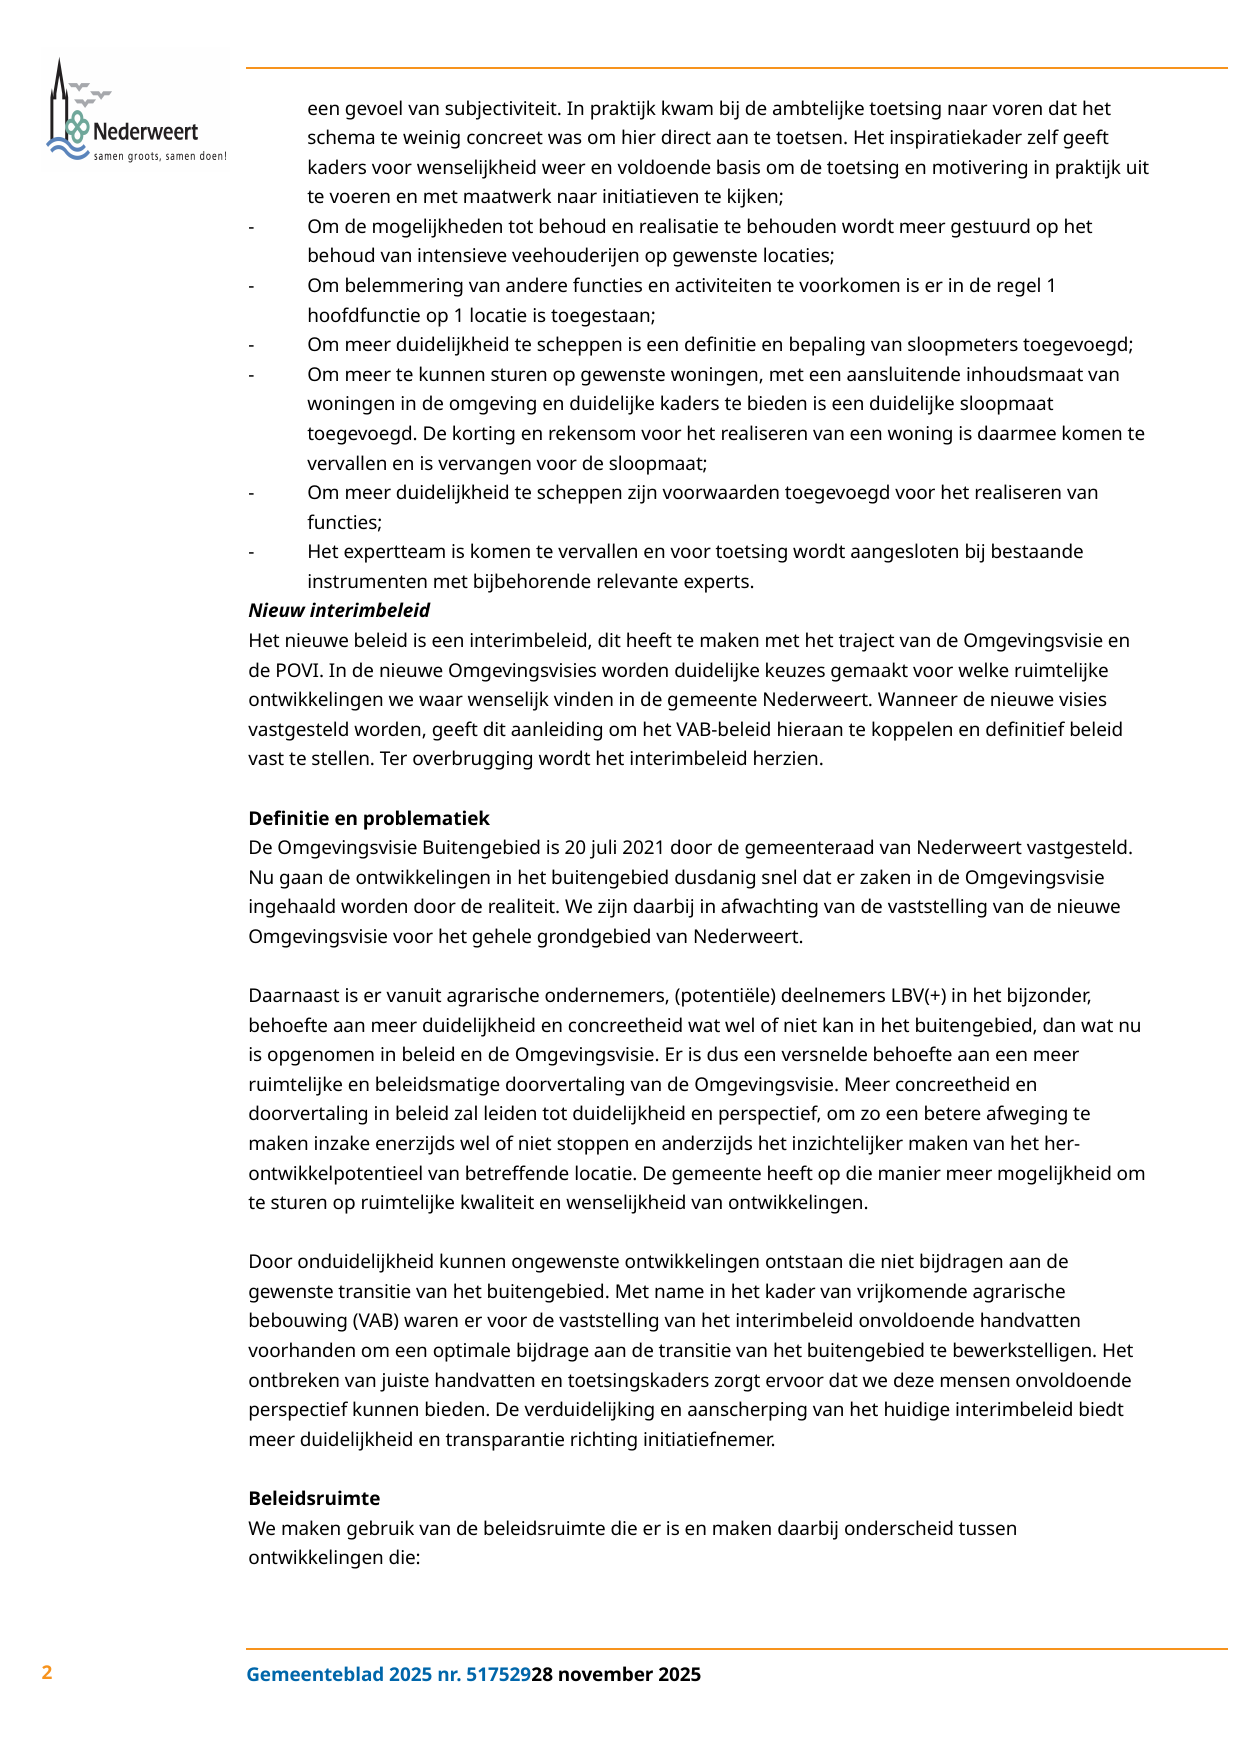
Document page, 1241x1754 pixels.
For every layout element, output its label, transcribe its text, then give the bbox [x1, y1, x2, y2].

text Definitie en problematiek [248, 805, 1152, 831]
list Om belemmering van andere functies en activiteiten te voorkomen is er in de regel 1 hoofdfunctie op 1 locatie is toegestaan; [248, 272, 1152, 328]
text We maken gebruik van de beleidsruimte die er is en maken daarbij onderscheid tussen ontwikkelingen die: [248, 1515, 1152, 1570]
text De Omgevingsvisie Buitengebied is 20 juli 2021 door de gemeenteraad van Nederweert vastgesteld. Nu gaan de ontwikkelingen in het buitengebied dusdanig snel dat er zaken in de Omgevingsvisie ingehaald worden door de realiteit. We zijn daarbij in afwachting van de vaststelling van de nieuwe Omgevingsvisie voor het gehele grondgebied van Nederweert. [248, 834, 1152, 949]
list Om meer te kunnen sturen op gewenste woningen, met een aansluitende inhoudsmaat van woningen in de omgeving en duidelijke kaders te bieden is een duidelijke sloopmaat toegevoegd. De korting en rekensom voor het realiseren van een woning is daarmee komen te vervallen en is vervangen voor de sloopmaat; [248, 361, 1152, 476]
text Door onduidelijkheid kunnen ongewenste ontwikkelingen ontstaan die niet bijdragen aan de gewenste transitie van het buitengebied. Met name in het kader van vrijkomende agrarische bebouwing (VAB) waren er voor de vaststelling van het interimbeleid onvoldoende handvatten voorhanden om een optimale bijdrage aan de transitie van het buitengebied te bewerkstelligen. Het ontbreken van juiste handvatten en toetsingskaders zorgt ervoor dat we deze mensen onvoldoende perspectief kunnen bieden. De verduidelijking en aanscherping van het huidige interimbeleid biedt meer duidelijkheid en transparantie richting initiatiefnemer. [248, 1248, 1152, 1452]
list Om de mogelijkheden tot behoud en realisatie te behouden wordt meer gestuurd op het behoud van intensieve veehouderijen op gewenste locaties; [248, 213, 1152, 268]
list een gevoel van subjectiviteit. In praktijk kwam bij de ambtelijke toetsing naar voren dat het schema te weinig concreet was om hier direct aan te toetsen. Het inspiratiekader zelf geeft kaders voor wenselijkheid weer en voldoende basis om de toetsing en motivering in praktijk uit te voeren en met maatwerk naar initiatieven te kijken; [248, 95, 1152, 209]
text Het nieuwe beleid is een interimbeleid, dit heeft te maken met het traject van de Omgevingsvisie en de POVI. In de nieuwe Omgevingsvisies worden duidelijke keuzes gemaakt voor welke ruimtelijke ontwikkelingen we waar wenselijk vinden in de gemeente Nederweert. Wanneer de nieuwe visies vastgesteld worden, geeft dit aanleiding om het VAB-beleid hieraan te koppelen en definitief beleid vast te stellen. Ter overbrugging wordt het interimbeleid herzien. [248, 627, 1152, 771]
list Om meer duidelijkheid te scheppen is een definitie en bepaling van sloopmeters toegevoegd; [248, 331, 1152, 357]
list Om meer duidelijkheid te scheppen zijn voorwaarden toegevoegd voor het realiseren van functies; [248, 479, 1152, 535]
text Beleidsruimte [248, 1485, 1152, 1511]
text Daarnaast is er vanuit agrarische ondernemers, (potentiële) deelnemers LBV(+) in het bijzonder, behoefte aan meer duidelijkheid en concreetheid wat wel of niet kan in het buitengebied, dan wat nu is opgenomen in beleid en de Omgevingsvisie. Er is dus een versnelde behoefte aan een meer ruimtelijke en beleidsmatige doorvertaling van de Omgevingsvisie. Meer concreetheid en doorvertaling in beleid zal leiden tot duidelijkheid en perspectief, om zo een betere afweging te maken inzake enerzijds wel of niet stoppen en anderzijds het inzichtelijker maken van het her-ontwikkelpotentieel van betreffende locatie. De gemeente heeft op die manier meer mogelijkheid om te sturen op ruimtelijke kwaliteit en wenselijkheid van ontwikkelingen. [248, 982, 1152, 1215]
list Het expertteam is komen te vervallen en voor toetsing wordt aangesloten bij bestaande instrumenten met bijbehorende relevante experts. [248, 538, 1152, 594]
text Nieuw interimbeleid [248, 598, 1152, 623]
picture [41, 47, 231, 172]
